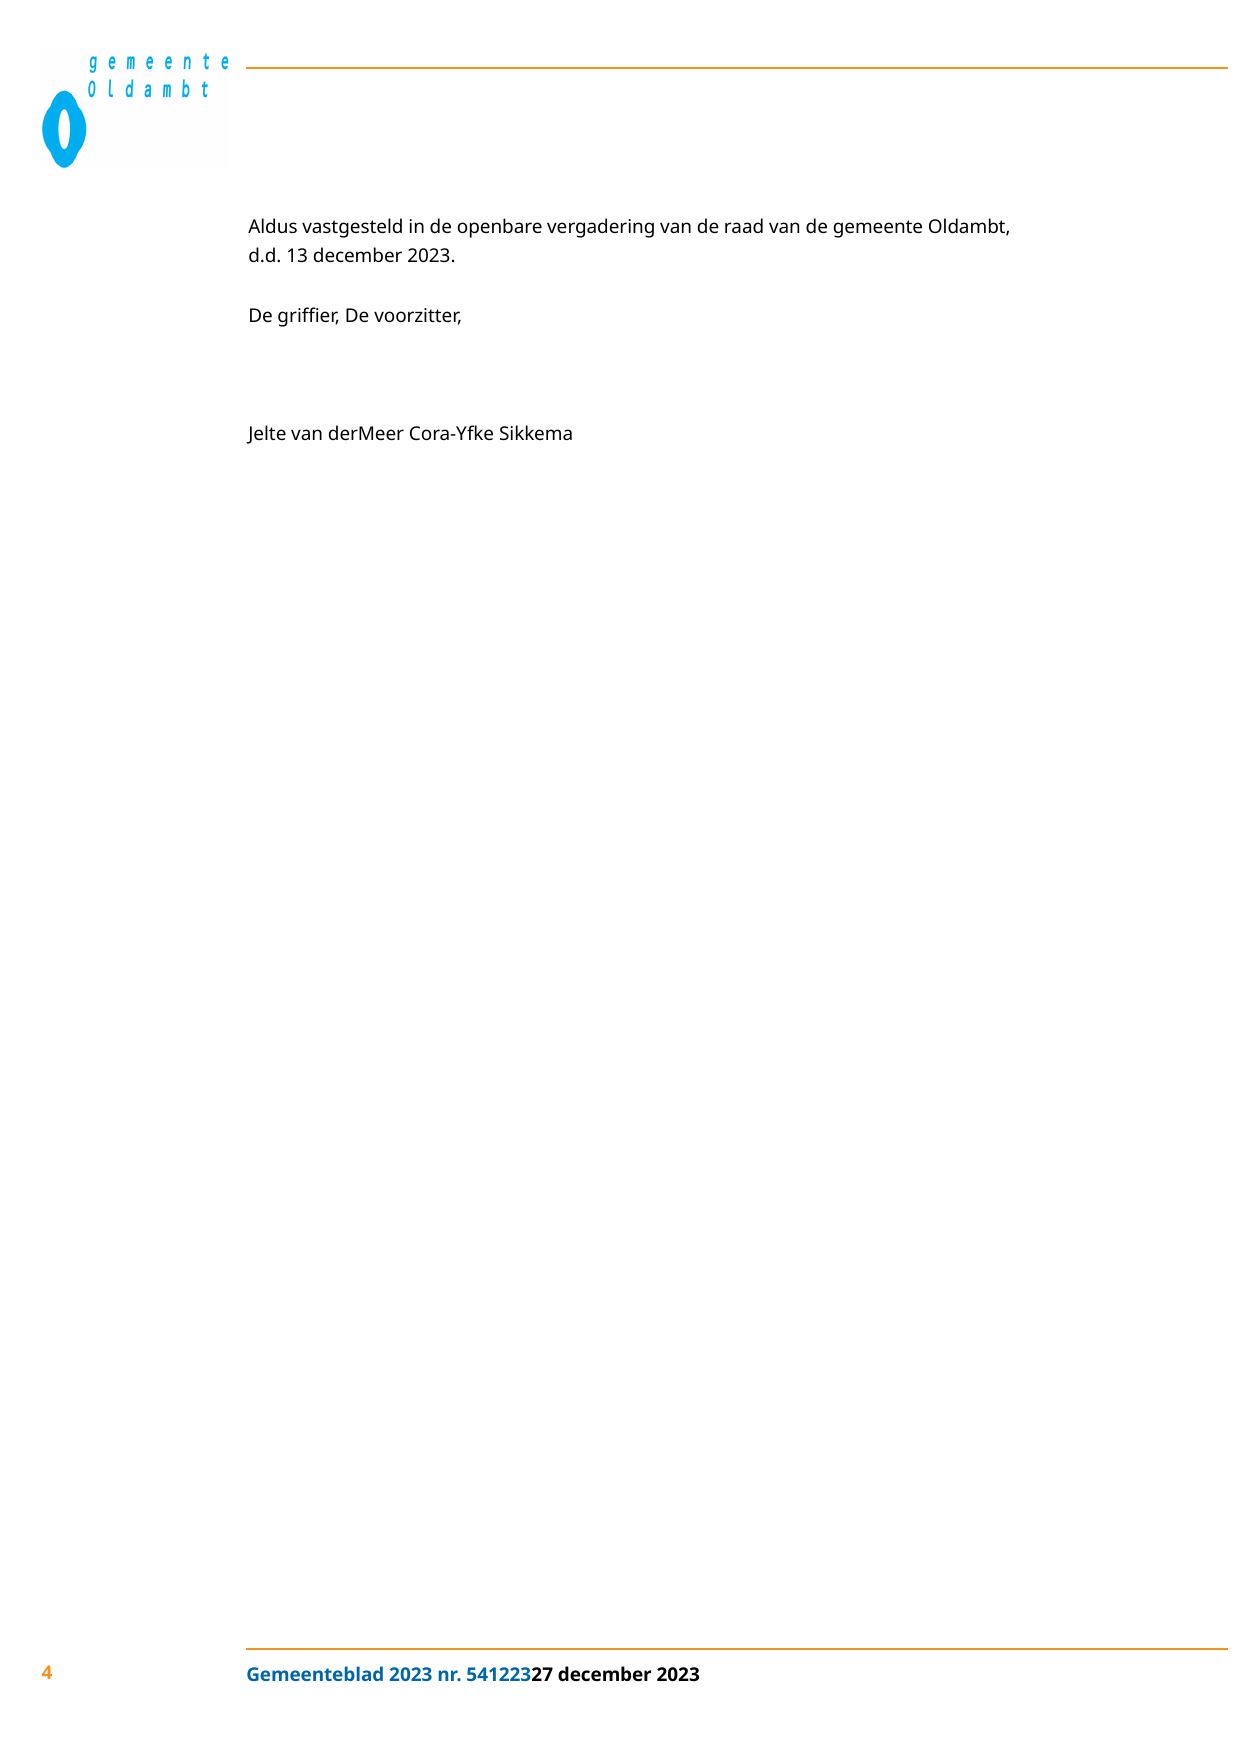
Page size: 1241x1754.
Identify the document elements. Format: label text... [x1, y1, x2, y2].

text Jelte van derMeer Cora-Yfke Sikkema [248, 420, 1152, 446]
text De griffier, De voorzitter, [248, 302, 1152, 328]
text d.d. 13 december 2023. [248, 243, 1152, 268]
picture [41, 47, 231, 172]
text Aldus vastgesteld in de openbare vergadering van de raad van de gemeente Oldambt, [248, 213, 1152, 239]
